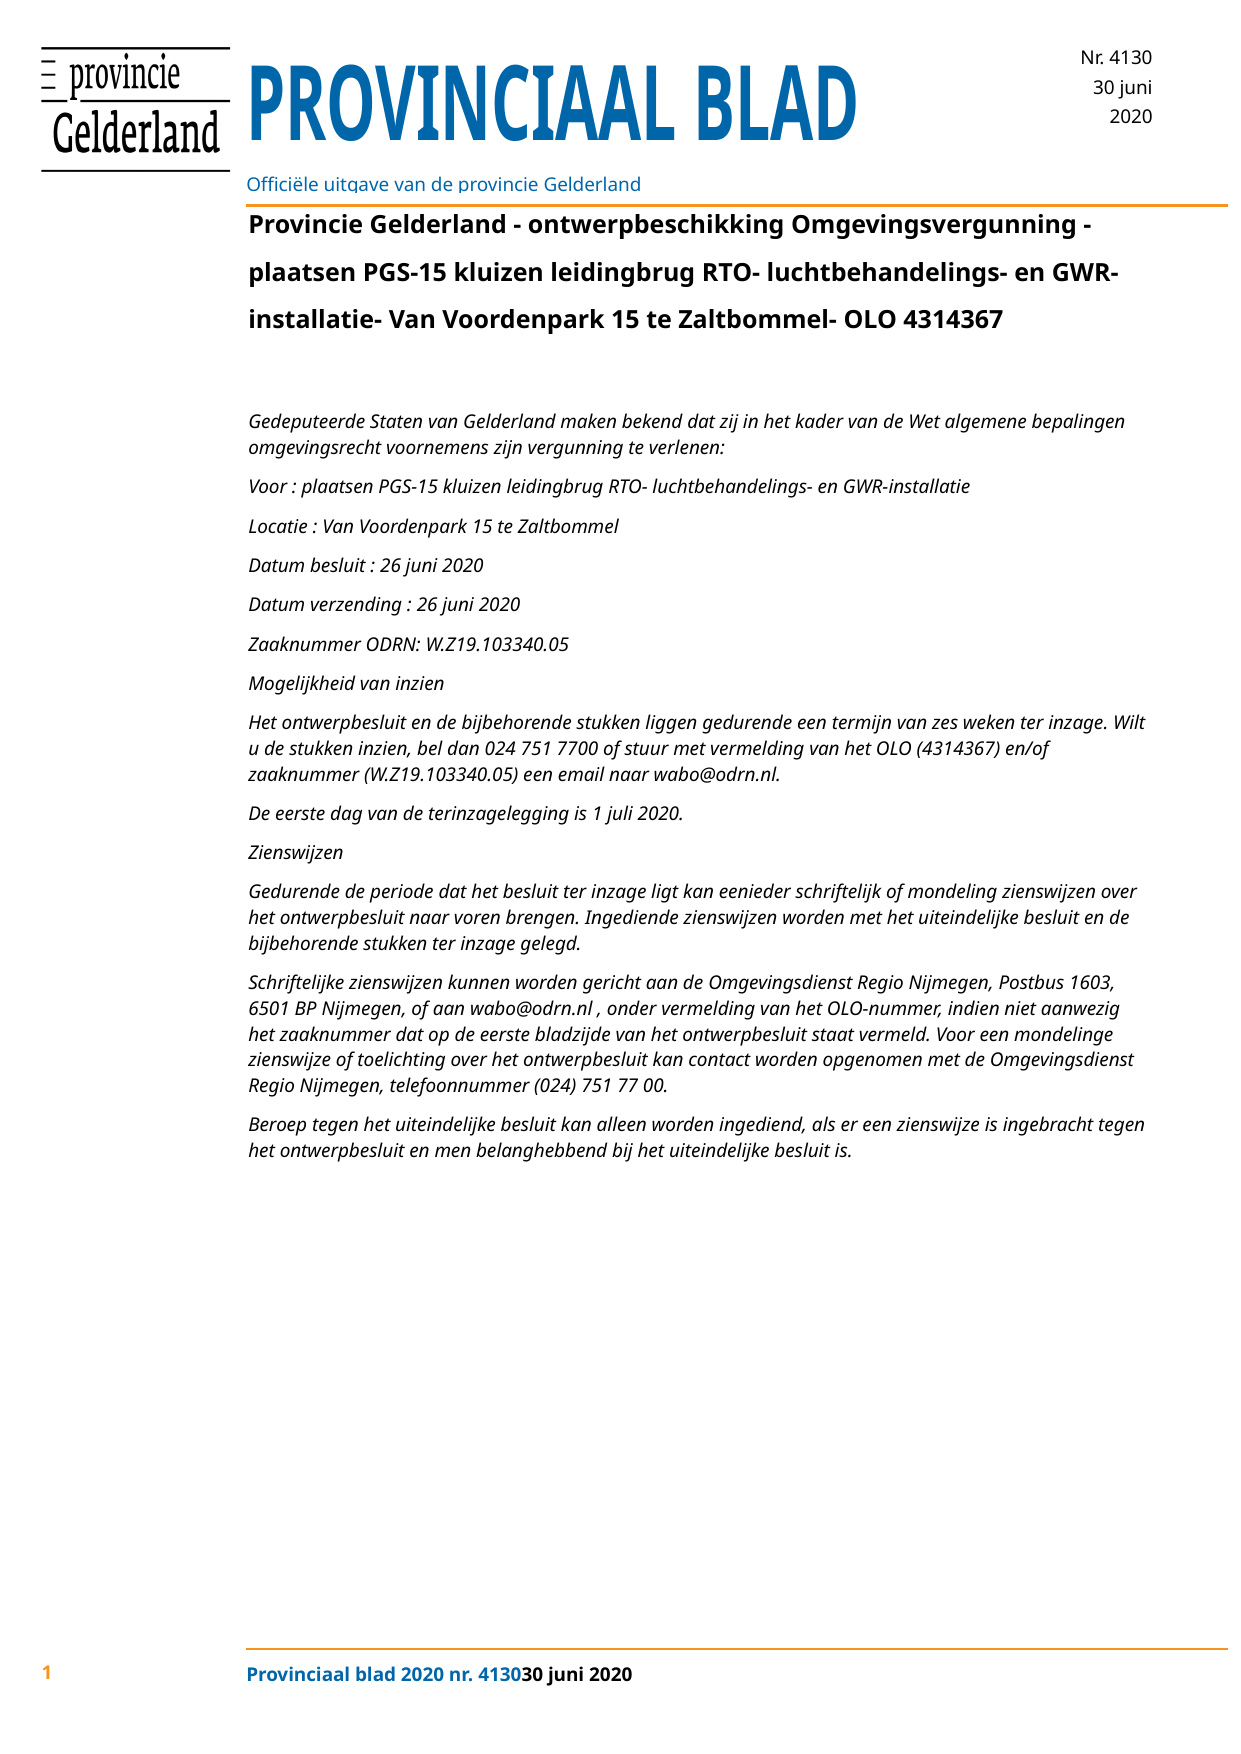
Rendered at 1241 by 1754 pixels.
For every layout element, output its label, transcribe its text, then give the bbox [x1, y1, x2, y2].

text Datum besluit : 26 juni 2020 [248, 552, 1152, 578]
text Schriftelijke zienswijzen kunnen worden gericht aan de Omgevingsdienst Regio Nijmegen, Postbus 1603, 6501 BP Nijmegen, of aan wabo@odrn.nl , onder vermelding van het OLO-nummer, indien niet aanwezig het zaaknummer dat op de eerste bladzijde van het ontwerpbesluit staat vermeld. Voor een mondelinge zienswijze of toelichting over het ontwerpbesluit kan contact worden opgenomen met de Omgevingsdienst Regio Nijmegen, telefoonnummer (024) 751 77 00. [248, 969, 1152, 1098]
text Provincie Gelderland - ontwerpbeschikking Omgevingsvergunning - plaatsen PGS-15 kluizen leidingbrug RTO- luchtbehandelings- en GWR-installatie- Van Voordenpark 15 te Zaltbommel- OLO 4314367 [248, 207, 1152, 336]
text Het ontwerpbesluit en de bijbehorende stukken liggen gedurende een termijn van zes weken ter inzage. Wilt u de stukken inzien, bel dan 024 751 7700 of stuur met vermelding van het OLO (4314367) en/of zaaknummer (W.Z19.103340.05) een email naar wabo@odrn.nl. [248, 709, 1152, 786]
text Zaaknummer ODRN: W.Z19.103340.05 [248, 631, 1152, 656]
text Datum verzending : 26 juni 2020 [248, 591, 1152, 617]
text Beroep tegen het uiteindelijke besluit kan alleen worden ingediend, als er een zienswijze is ingebracht tegen het ontwerpbesluit en men belanghebbend bij het uiteindelijke besluit is. [248, 1111, 1152, 1163]
text Gedeputeerde Staten van Gelderland maken bekend dat zij in het kader van de Wet algemene bepalingen omgevingsrecht voornemens zijn vergunning te verlenen: [248, 409, 1152, 460]
text Mogelijkheid van inzien [248, 670, 1152, 696]
text Zienswijzen [248, 839, 1152, 865]
text Voor : plaatsen PGS-15 kluizen leidingbrug RTO- luchtbehandelings- en GWR-installatie [248, 474, 1152, 499]
picture [41, 47, 231, 172]
text De eerste dag van de terinzagelegging is 1 juli 2020. [248, 800, 1152, 826]
text Gedurende de periode dat het besluit ter inzage ligt kan eenieder schriftelijk of mondeling zienswijzen over het ontwerpbesluit naar voren brengen. Ingediende zienswijzen worden met het uiteindelijke besluit en de bijbehorende stukken ter inzage gelegd. [248, 878, 1152, 956]
text Locatie : Van Voordenpark 15 te Zaltbommel [248, 513, 1152, 539]
